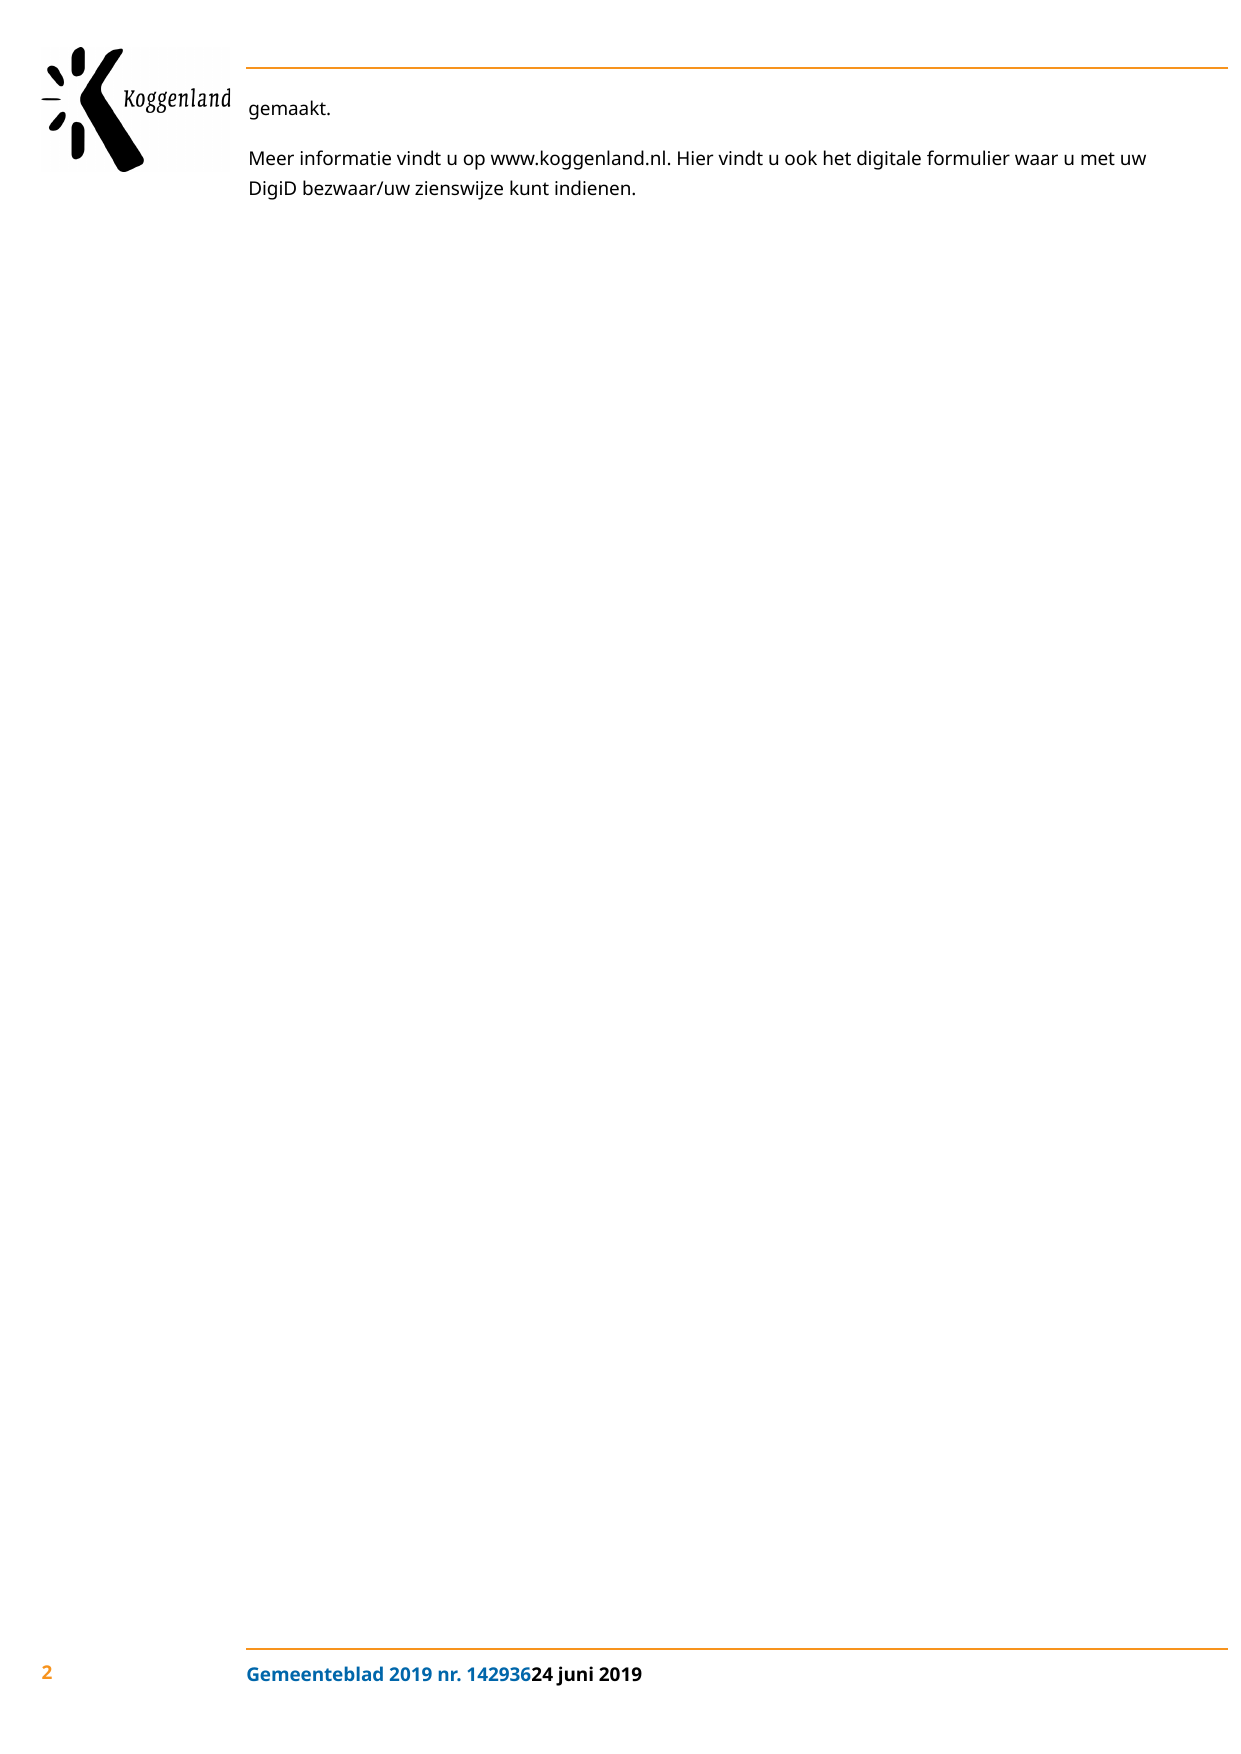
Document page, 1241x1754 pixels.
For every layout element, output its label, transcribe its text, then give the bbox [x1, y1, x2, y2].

picture [41, 47, 231, 172]
text Meer informatie vindt u op www.koggenland.nl. Hier vindt u ook het digitale formulier waar u met uw DigiD bezwaar/uw zienswijze kunt indienen. [248, 145, 1152, 201]
text gemaakt. [248, 95, 1152, 121]
